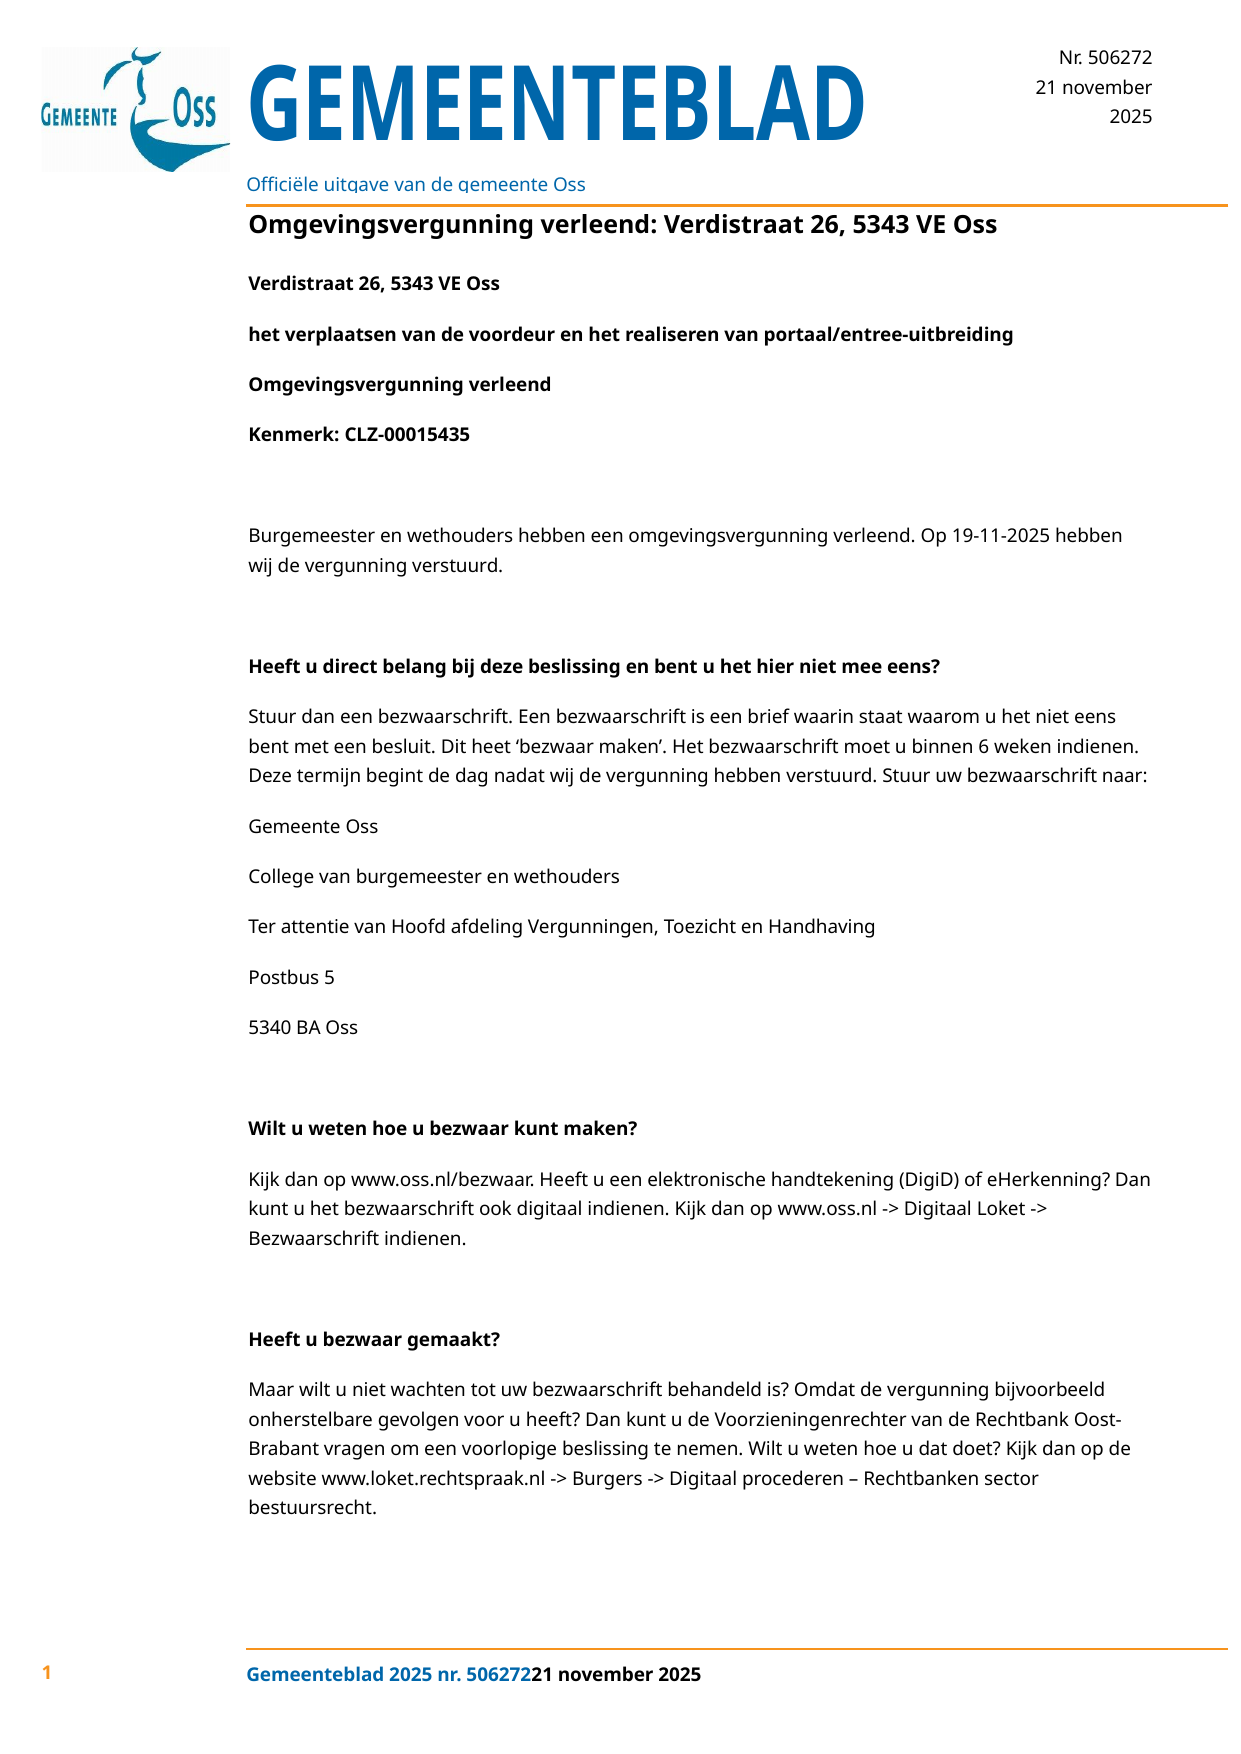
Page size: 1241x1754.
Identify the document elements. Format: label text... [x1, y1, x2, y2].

text Verdistraat 26, 5343 VE Oss [248, 270, 1152, 296]
text Kenmerk: CLZ-00015435 [248, 422, 1152, 447]
picture [41, 47, 231, 172]
text Wilt u weten hoe u bezwaar kunt maken? [248, 1115, 1152, 1141]
text het verplaatsen van de voordeur en het realiseren van portaal/entree-uitbreiding [248, 321, 1152, 346]
text Ter attentie van Hoofd afdeling Vergunningen, Toezicht en Handhaving [248, 914, 1152, 939]
text Stuur dan een bezwaarschrift. Een bezwaarschrift is een brief waarin staat waarom u het niet eens bent met een besluit. Dit heet ‘bezwaar maken’. Het bezwaarschrift moet u binnen 6 weken indienen. Deze termijn begint de dag nadat wij de vergunning hebben verstuurd. Stuur uw bezwaarschrift naar: [248, 703, 1152, 788]
text Kijk dan op www.oss.nl/bezwaar. Heeft u een elektronische handtekening (DigiD) of eHerkenning? Dan kunt u het bezwaarschrift ook digitaal indienen. Kijk dan op www.oss.nl -> Digitaal Loket -> Bezwaarschrift indienen. [248, 1166, 1152, 1251]
text Maar wilt u niet wachten tot uw bezwaarschrift behandeld is? Omdat de vergunning bijvoorbeeld onherstelbare gevolgen voor u heeft? Dan kunt u de Voorzieningenrechter van de Rechtbank Oost-Brabant vragen om een voorlopige beslissing te nemen. Wilt u weten hoe u dat doet? Kijk dan op de website www.loket.rechtspraak.nl -> Burgers -> Digitaal procederen – Rechtbanken sector bestuursrecht. [248, 1376, 1152, 1520]
text Burgemeester en wethouders hebben een omgevingsvergunning verleend. Op 19-11-2025 hebben wij de vergunning verstuurd. [248, 522, 1152, 578]
text Heeft u bezwaar gemaakt? [248, 1326, 1152, 1351]
text Omgevingsvergunning verleend: Verdistraat 26, 5343 VE Oss [248, 207, 1152, 241]
text Postbus 5 [248, 964, 1152, 990]
text College van burgemeester en wethouders [248, 863, 1152, 889]
text Heeft u direct belang bij deze beslissing en bent u het hier niet mee eens? [248, 653, 1152, 678]
text 5340 BA Oss [248, 1014, 1152, 1040]
text Gemeente Oss [248, 813, 1152, 838]
text Omgevingsvergunning verleend [248, 371, 1152, 397]
